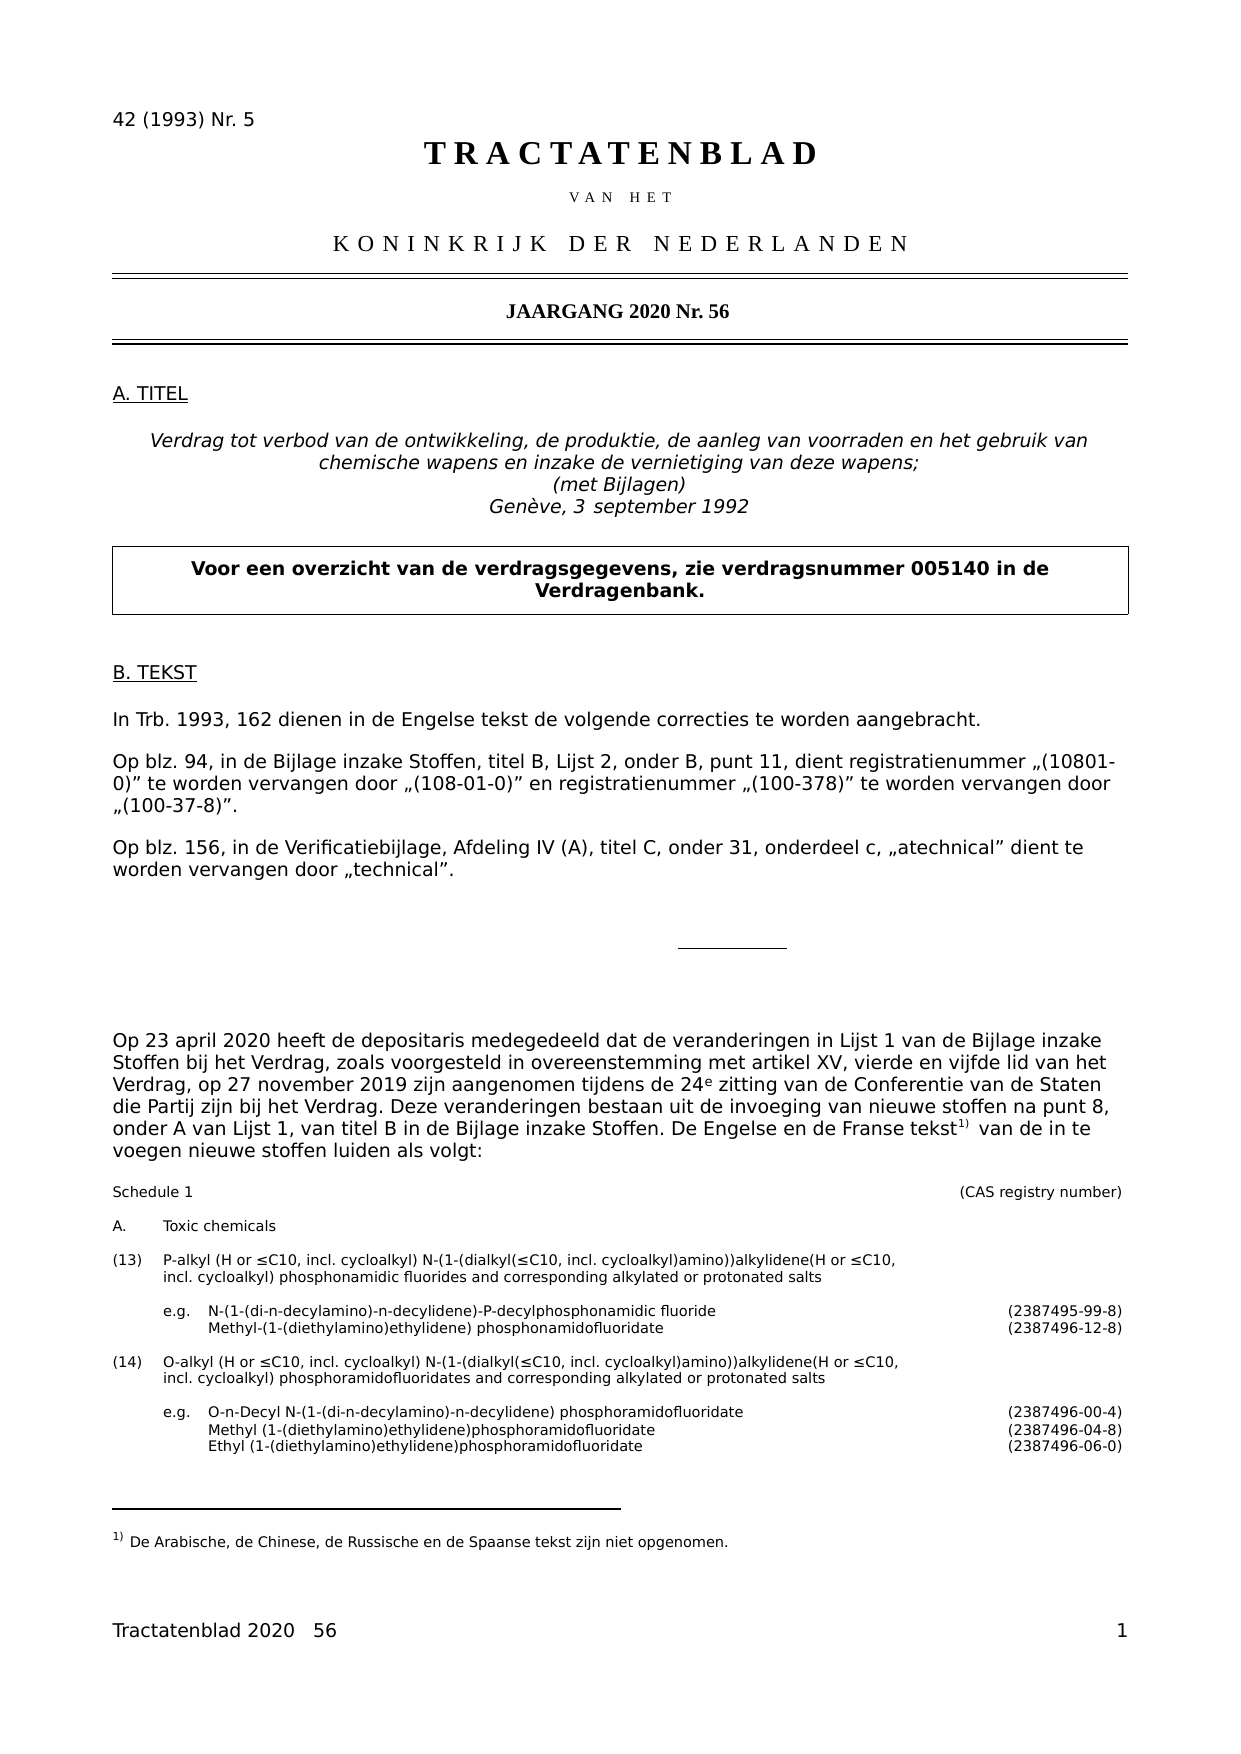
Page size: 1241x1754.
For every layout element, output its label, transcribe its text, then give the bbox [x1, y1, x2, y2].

table_cell [157, 1286, 202, 1302]
table_cell [202, 1286, 932, 1302]
table_cell [112, 1303, 157, 1319]
table_cell [157, 1438, 202, 1455]
text VAN HET [112, 189, 1128, 206]
table_cell [157, 1235, 202, 1252]
text TRACTATENBLAD [112, 133, 1128, 172]
subtitle B. TEKST [112, 662, 1128, 684]
table_cell [112, 1235, 157, 1252]
table_cell [157, 1320, 202, 1336]
table_cell Toxic chemicals [157, 1218, 932, 1234]
table_cell [932, 1235, 1128, 1252]
table_cell [932, 1218, 1128, 1234]
text De Arabische, de Chinese, de Russische en de Spaanse tekst zijn niet opgenomen. [112, 1530, 1128, 1552]
table_cell (2387496-04-8) [932, 1421, 1128, 1438]
table_cell [932, 1201, 1128, 1218]
table_cell [932, 1286, 1128, 1302]
text KONINKRIJK DER NEDERLANDEN [112, 229, 1128, 256]
table_cell e.g. [157, 1303, 202, 1319]
table_cell [157, 1421, 202, 1438]
text Verdrag tot verbod van de ontwikkeling, de produktie, de aanleg van voorraden en het gebruik van chemische wapens en inzake de vernietiging van deze wapens; [112, 430, 1128, 474]
table_cell [157, 1388, 202, 1404]
table_cell [932, 1354, 1128, 1387]
text In Trb. 1993, 162 dienen in de Engelse tekst de volgende correcties te worden aangebracht. [112, 709, 1128, 731]
table_cell [932, 1336, 1128, 1353]
table_cell Ethyl (1-(diethylamino)ethylidene)phosphoramidofluoridate [202, 1438, 932, 1455]
table_cell [112, 1286, 157, 1302]
table_cell [202, 1336, 932, 1353]
text Genève, 3 september 1992 [112, 496, 1128, 518]
table_cell (2387495-99-8) [932, 1303, 1128, 1319]
table_cell [112, 1438, 157, 1455]
table_cell [157, 1336, 202, 1353]
table_cell Methyl-(1-(diethylamino)ethylidene) phosphonamidofluoridate [202, 1320, 932, 1336]
table_cell (2387496-12-8) [932, 1320, 1128, 1336]
text Op blz. 94, in de Bijlage inzake Stoffen, titel B, Lijst 2, onder B, punt 11, dient registratienummer „(10801-0)” te worden vervangen door „(108-01-0)” en registratienummer „(100-378)” te worden vervangen door „(100-37-8)”. [112, 751, 1128, 817]
table_cell O-n-Decyl N-(1-(di-n-decylamino)-n-decylidene) phosphoramidofluoridate [202, 1404, 932, 1421]
table_cell [157, 1455, 202, 1472]
table_cell (14) [112, 1354, 157, 1387]
table_cell [202, 1455, 932, 1472]
table_cell [932, 1455, 1128, 1472]
table_cell O-alkyl (H or ≤C10, incl. cycloalkyl) N-(1-(dialkyl(≤C10, incl. cycloalkyl)amino))alkylidene(H or ≤C10, incl. cycloalkyl) phosphoramidofluoridates and corresponding alkylated or protonated salts [157, 1354, 932, 1387]
table_cell Methyl (1-(diethylamino)ethylidene)phosphoramidofluoridate [202, 1421, 932, 1438]
table_cell e.g. [157, 1404, 202, 1421]
table_cell [202, 1388, 932, 1404]
text 42 (1993) Nr. 5 [112, 109, 1128, 131]
table_cell [932, 1252, 1128, 1286]
text Op 23 april 2020 heeft de depositaris medegedeeld dat de veranderingen in Lijst 1 van de Bijlage inzake Stoffen bij het Verdrag, zoals voorgesteld in overeenstemming met artikel XV, vierde en vijfde lid van het Verdrag, op 27 november 2019 zijn aangenomen tijdens de 24e zitting van de Conferentie van de Staten die Partij zijn bij het Verdrag. Deze veranderingen bestaan uit de invoeging van nieuwe stoffen na punt 8, onder A van Lijst 1, van titel B in de Bijlage inzake Stoffen. De Engelse en de Franse tekst van de in te voegen nieuwe stoffen luiden als volgt: [112, 1030, 1128, 1162]
table_cell [932, 1388, 1128, 1404]
table_cell [112, 1404, 157, 1421]
table_cell [202, 1235, 932, 1252]
table_cell A. [112, 1218, 157, 1234]
table_header Schedule 1 [112, 1184, 932, 1201]
table_cell [112, 1455, 157, 1472]
table_cell [112, 1388, 157, 1404]
text JAARGANG 2020 Nr. 56 [112, 299, 1128, 323]
table_cell (2387496-06-0) [932, 1438, 1128, 1455]
table_cell [112, 1421, 157, 1438]
table_cell Р-alkyl (H or ≤C10, incl. cycloalkyl) N-(1-(dialkyl(≤C10, incl. cycloalkyl)amino))alkylidene(H or ≤C10, incl. cycloalkyl) phosphonamidic fluorides and corresponding alkylated or protonated salts [157, 1252, 932, 1286]
table_cell [112, 1320, 157, 1336]
table_cell (2387496-00-4) [932, 1404, 1128, 1421]
text Op blz. 156, in de Verificatiebijlage, Afdeling IV (A), titel C, onder 31, onderdeel c, „atechnical” dient te worden vervangen door „technical”. [112, 837, 1128, 881]
text (met Bijlagen) [112, 474, 1128, 496]
table_header (CAS registry number) [932, 1184, 1128, 1201]
subtitle A. TITEL [112, 383, 1128, 405]
table_cell [112, 1201, 932, 1218]
table_cell N-(1-(di-n-decylamino)-n-decylidene)-P-decylphosphonamidic fluoride [202, 1303, 932, 1319]
table_cell [112, 1336, 157, 1353]
table_cell (13) [112, 1252, 157, 1286]
